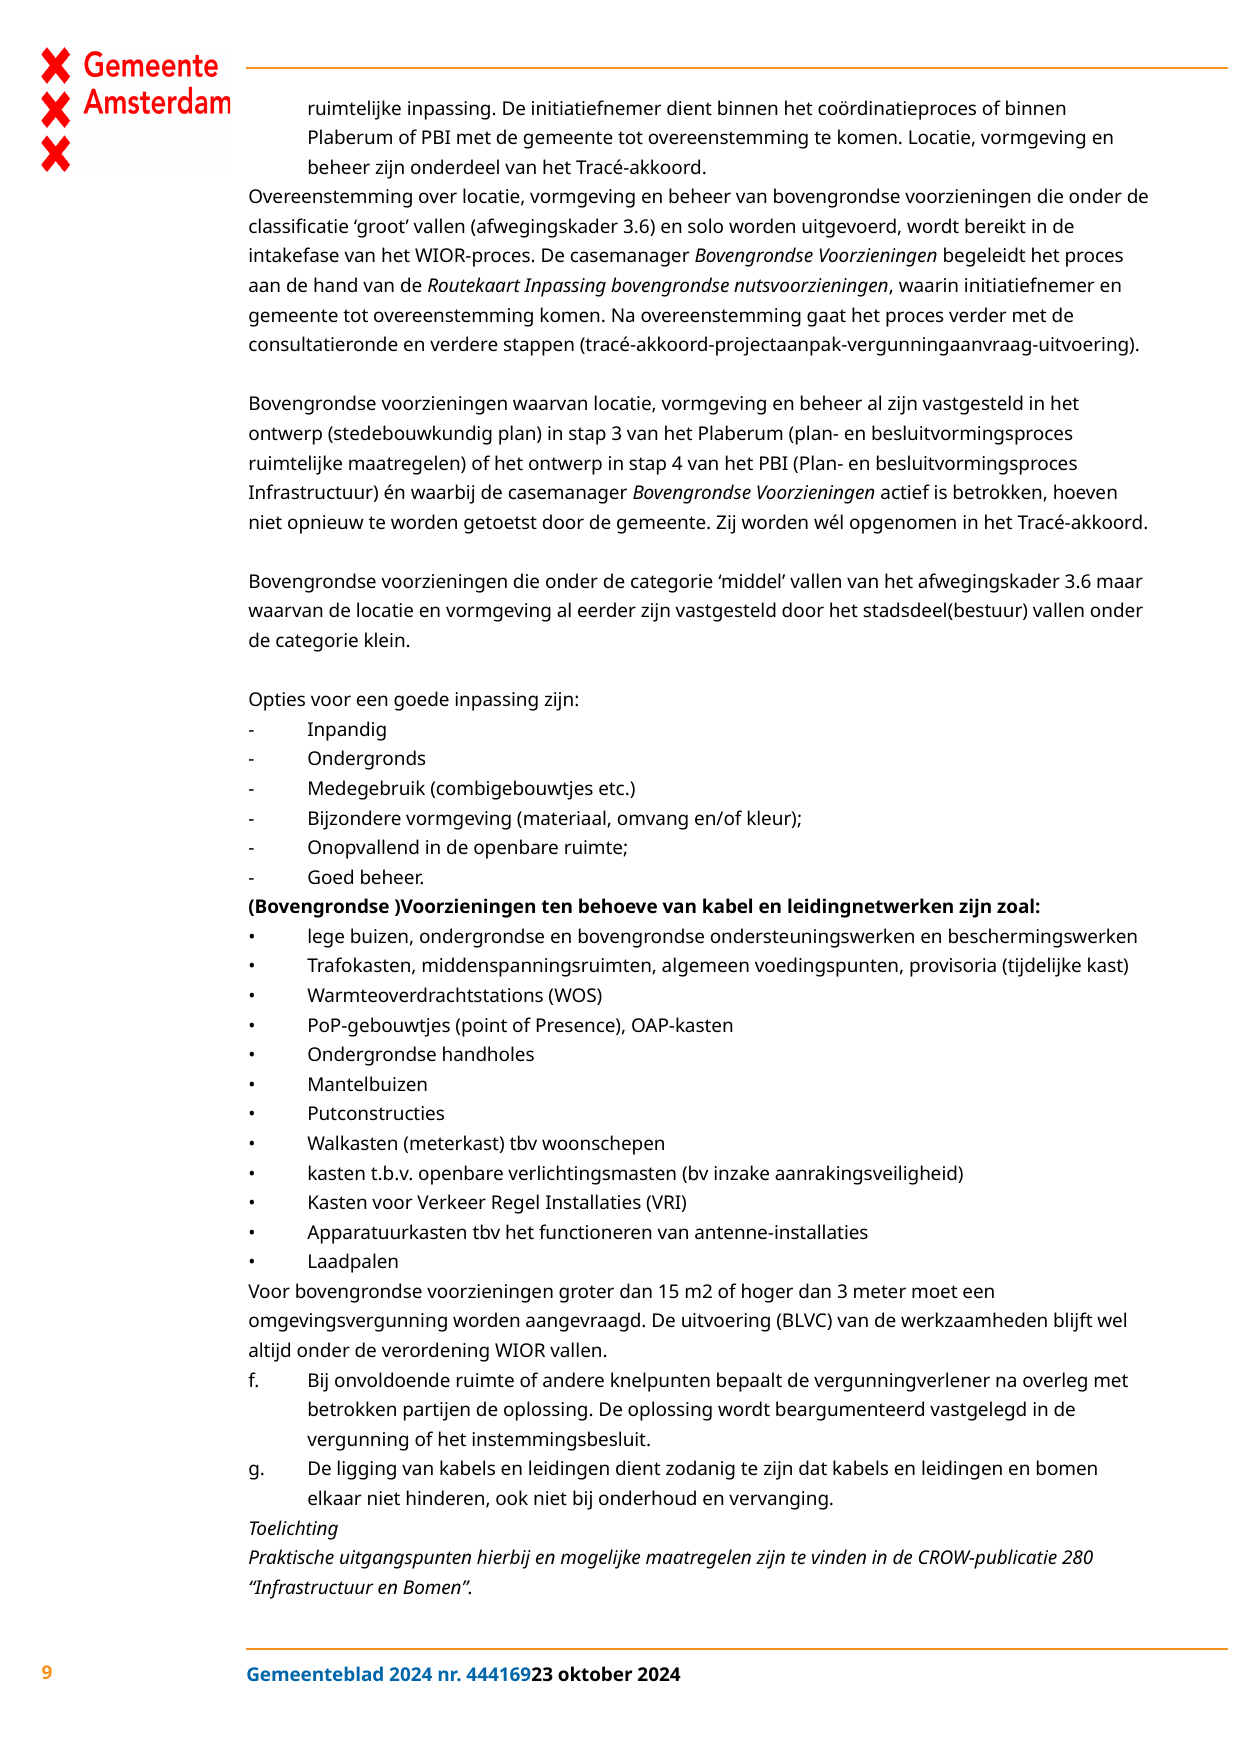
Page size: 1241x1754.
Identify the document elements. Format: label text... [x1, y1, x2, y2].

text Bovengrondse voorzieningen die onder de categorie ‘middel’ vallen van het afwegingskader 3.6 maar waarvan de locatie en vormgeving al eerder zijn vastgesteld door het stadsdeel(bestuur) vallen onder de categorie klein. [248, 568, 1152, 653]
list lege buizen, ondergrondse en bovengrondse ondersteuningswerken en beschermingswerken [248, 923, 1152, 949]
text Voor bovengrondse voorzieningen groter dan 15 m2 of hoger dan 3 meter moet een omgevingsvergunning worden aangevraagd. De uitvoering (BLVC) van de werkzaamheden blijft wel altijd onder de verordening WIOR vallen. [248, 1278, 1152, 1363]
list Trafokasten, middenspanningsruimten, algemeen voedingspunten, provisoria (tijdelijke kast) [248, 953, 1152, 978]
list Apparatuurkasten tbv het functioneren van antenne-installaties [248, 1219, 1152, 1245]
list Walkasten (meterkast) tbv woonschepen [248, 1130, 1152, 1156]
list Inpandig [248, 716, 1152, 742]
text Praktische uitgangspunten hierbij en mogelijke maatregelen zijn te vinden in de CROW-publicatie 280 “Infrastructuur en Bomen”. [248, 1544, 1152, 1600]
list Onopvallend in de openbare ruimte; [248, 834, 1152, 860]
list kasten t.b.v. openbare verlichtingsmasten (bv inzake aanrakingsveiligheid) [248, 1160, 1152, 1186]
list Bijzondere vormgeving (materiaal, omvang en/of kleur); [248, 805, 1152, 831]
list Warmteoverdrachtstations (WOS) [248, 982, 1152, 1008]
text Overeenstemming over locatie, vormgeving en beheer van bovengrondse voorzieningen die onder de classificatie ‘groot’ vallen (afwegingskader 3.6) en solo worden uitgevoerd, wordt bereikt in de intakefase van het WIOR-proces. De casemanager Bovengrondse Voorzieningen begeleidt het proces aan de hand van de Routekaart Inpassing bovengrondse nutsvoorzieningen, waarin initiatiefnemer en gemeente tot overeenstemming komen. Na overeenstemming gaat het proces verder met de consultatieronde en verdere stappen (tracé-akkoord-projectaanpak-vergunningaanvraag-uitvoering). [248, 183, 1152, 357]
text Bovengrondse voorzieningen waarvan locatie, vormgeving en beheer al zijn vastgesteld in het ontwerp (stedebouwkundig plan) in stap 3 van het Plaberum (plan- en besluitvormingsproces ruimtelijke maatregelen) of het ontwerp in stap 4 van het PBI (Plan- en besluitvormingsproces Infrastructuur) én waarbij de casemanager Bovengrondse Voorzieningen actief is betrokken, hoeven niet opnieuw te worden getoetst door de gemeente. Zij worden wél opgenomen in het Tracé-akkoord. [248, 391, 1152, 535]
list Medegebruik (combigebouwtjes etc.) [248, 775, 1152, 801]
list PoP-gebouwtjes (point of Presence), OAP-kasten [248, 1012, 1152, 1038]
text (Bovengrondse )Voorzieningen ten behoeve van kabel en leidingnetwerken zijn zoal: [248, 893, 1152, 919]
list Ondergrondse handholes [248, 1041, 1152, 1067]
list Bij onvoldoende ruimte of andere knelpunten bepaalt de vergunningverlener na overleg met betrokken partijen de oplossing. De oplossing wordt beargumenteerd vastgelegd in de vergunning of het instemmingsbesluit. [248, 1367, 1152, 1452]
text Toelichting [248, 1515, 1152, 1541]
list De ligging van kabels en leidingen dient zodanig te zijn dat kabels en leidingen en bomen elkaar niet hinderen, ook niet bij onderhoud en vervanging. [248, 1456, 1152, 1511]
list Ondergronds [248, 746, 1152, 771]
picture [41, 47, 231, 172]
list ruimtelijke inpassing. De initiatiefnemer dient binnen het coördinatieproces of binnen Plaberum of PBI met de gemeente tot overeenstemming te komen. Locatie, vormgeving en beheer zijn onderdeel van het Tracé-akkoord. [248, 95, 1152, 180]
list Putconstructies [248, 1101, 1152, 1126]
list Laadpalen [248, 1248, 1152, 1274]
list Mantelbuizen [248, 1071, 1152, 1097]
list Kasten voor Verkeer Regel Installaties (VRI) [248, 1189, 1152, 1215]
list Goed beheer. [248, 864, 1152, 890]
text Opties voor een goede inpassing zijn: [248, 686, 1152, 712]
